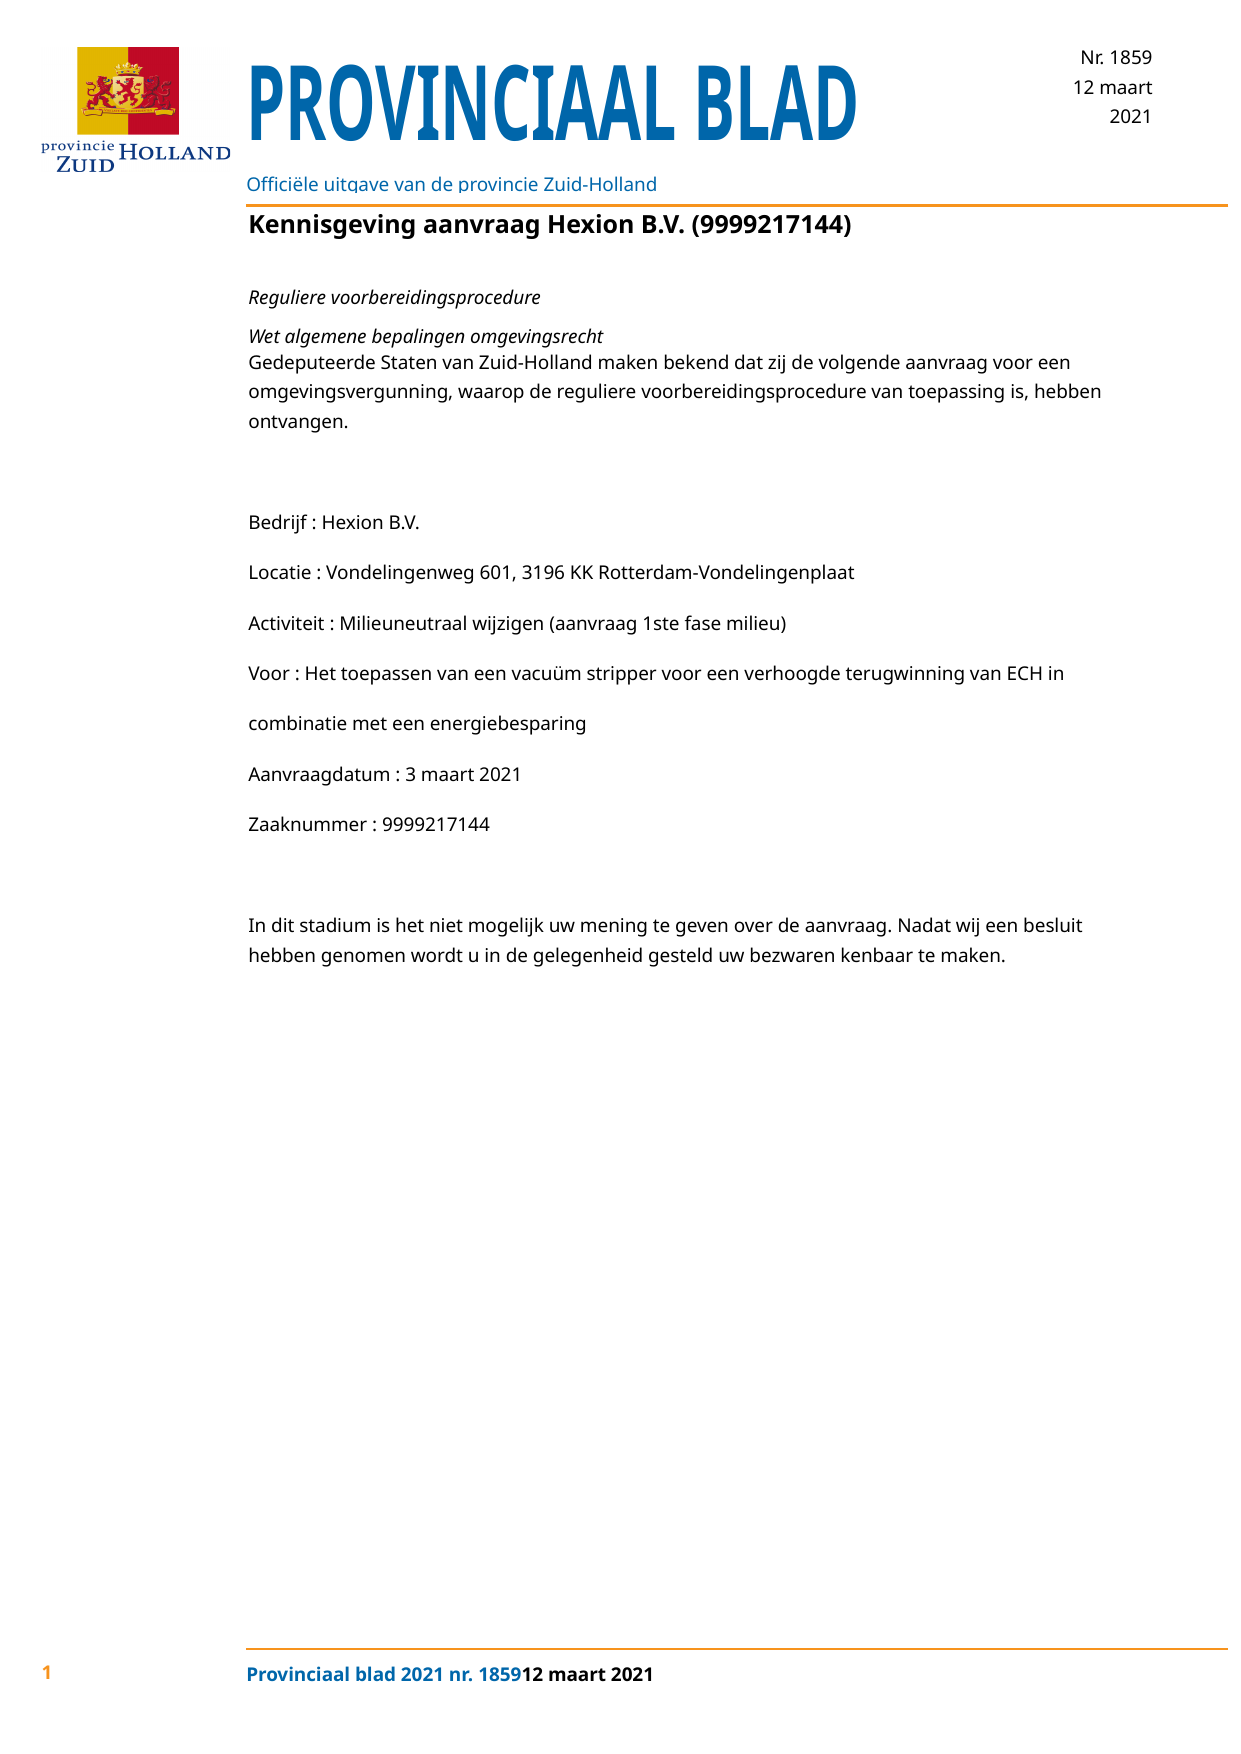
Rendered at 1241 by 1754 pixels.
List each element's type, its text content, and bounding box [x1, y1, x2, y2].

text In dit stadium is het niet mogelijk uw mening te geven over de aanvraag. Nadat wij een besluit hebben genomen wordt u in de gelegenheid gesteld uw bezwaren kenbaar te maken. [248, 912, 1152, 967]
text Bedrijf : Hexion B.V. [248, 509, 1152, 534]
picture [41, 47, 231, 172]
text combinatie met een energiebesparing [248, 711, 1152, 736]
text Activiteit : Milieuneutraal wijzigen (aanvraag 1ste fase milieu) [248, 610, 1152, 635]
text Zaaknummer : 9999217144 [248, 811, 1152, 837]
text Aanvraagdatum : 3 maart 2021 [248, 761, 1152, 787]
text Voor : Het toepassen van een vacuüm stripper voor een verhoogde terugwinning van ECH in [248, 660, 1152, 686]
text Kennisgeving aanvraag Hexion B.V. (9999217144) [248, 207, 1152, 241]
text Gedeputeerde Staten van Zuid-Holland maken bekend dat zij de volgende aanvraag voor een omgevingsvergunning, waarop de reguliere voorbereidingsprocedure van toepassing is, hebben ontvangen. [248, 349, 1152, 434]
text Locatie : Vondelingenweg 601, 3196 KK Rotterdam-Vondelingenplaat [248, 559, 1152, 585]
text Reguliere voorbereidingsprocedure [248, 284, 1152, 309]
text Wet algemene bepalingen omgevingsrecht [248, 323, 1152, 349]
